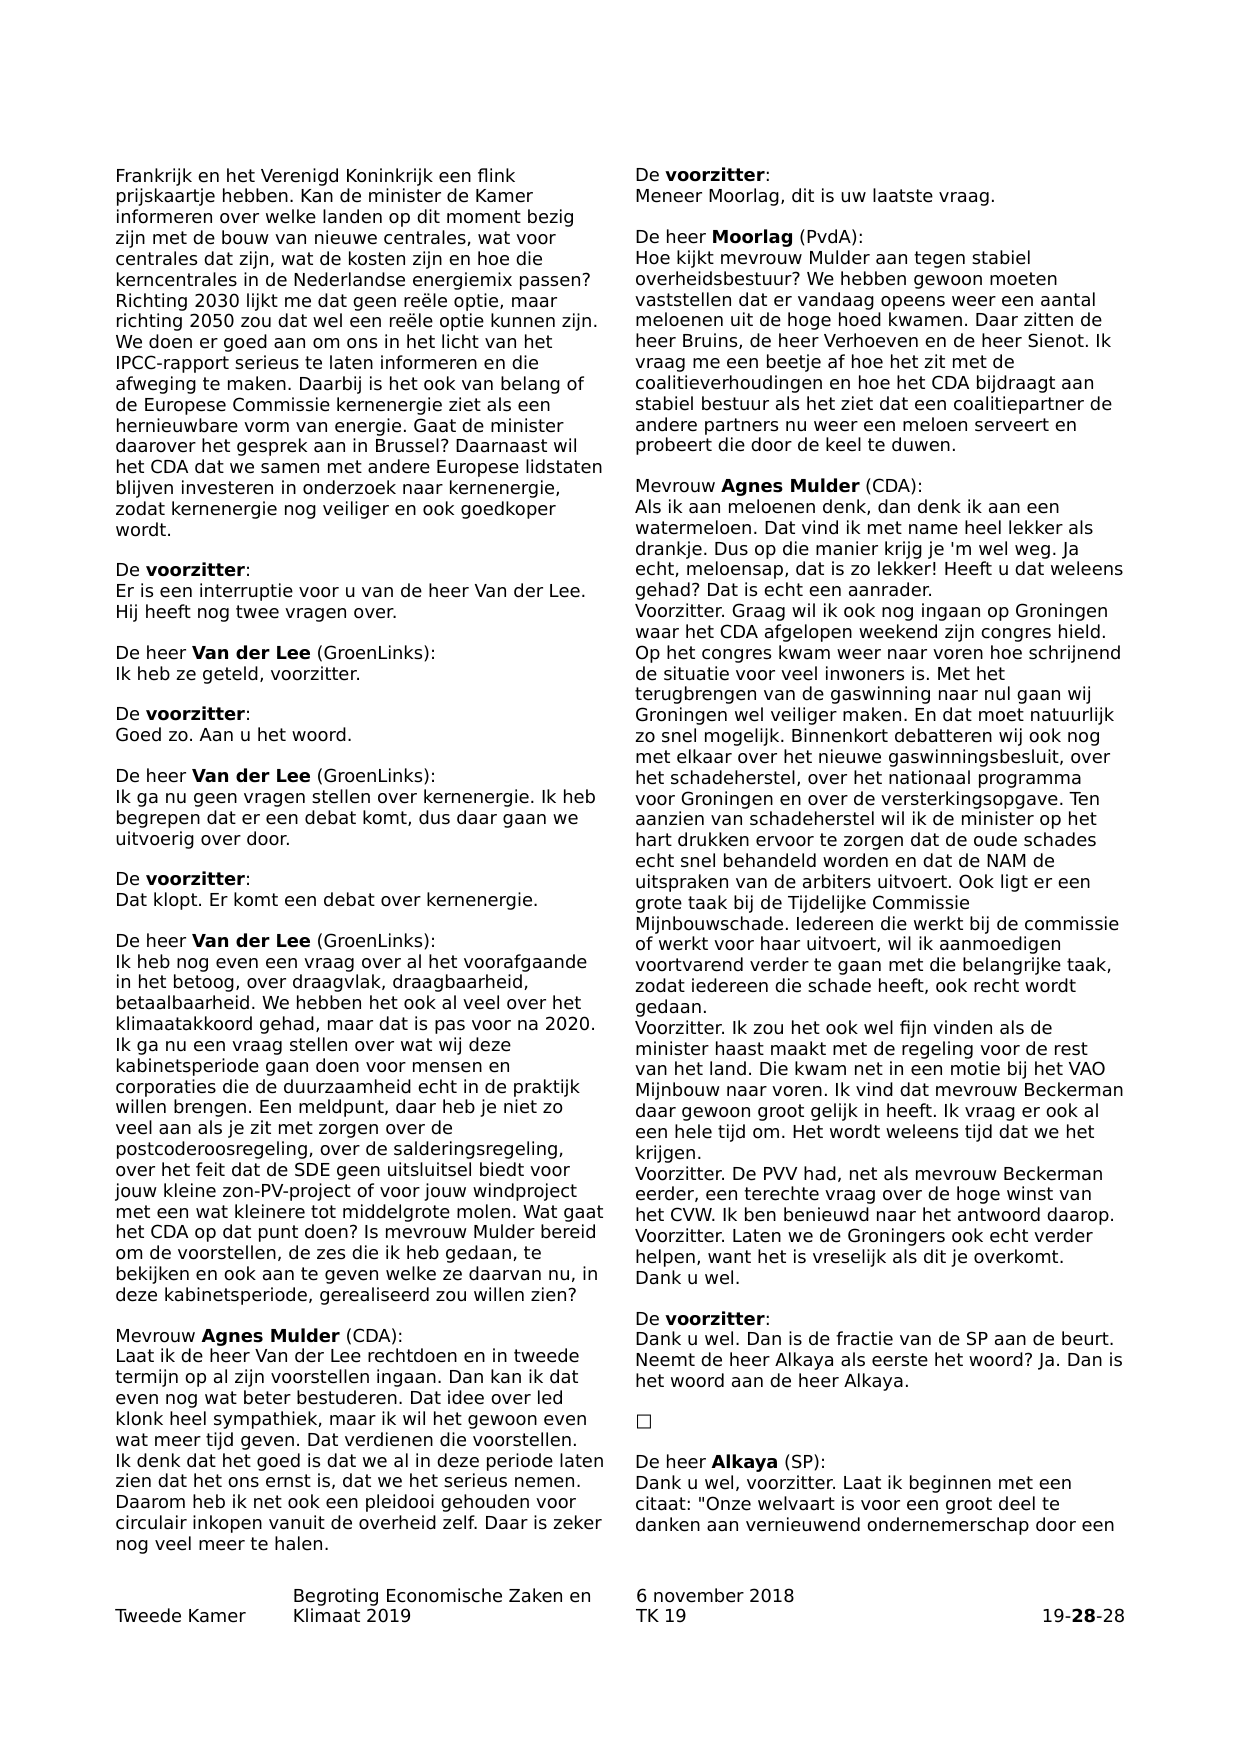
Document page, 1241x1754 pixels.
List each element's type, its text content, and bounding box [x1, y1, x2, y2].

text Dank u wel, voorzitter. Laat ik beginnen met een citaat: "Onze welvaart is voor een groot deel te danken aan vernieuwend ondernemerschap door een [635, 1473, 1125, 1536]
text Voorzitter. Graag wil ik ook nog ingaan op Groningen waar het CDA afgelopen weekend zijn congres hield. Op het congres kwam weer naar voren hoe schrijnend de situatie voor veel inwoners is. Met het terugbrengen van de gaswinning naar nul gaan wij Groningen wel veiliger maken. En dat moet natuurlijk zo snel mogelijk. Binnenkort debatteren wij ook nog met elkaar over het nieuwe gaswinningsbesluit, over het schadeherstel, over het nationaal programma voor Groningen en over de versterkingsopgave. Ten aanzien van schadeherstel wil ik de minister op het hart drukken ervoor te zorgen dat de oude schades echt snel behandeld worden en dat de NAM de uitspraken van de arbiters uitvoert. Ook ligt er een grote taak bij de Tijdelijke Commissie Mijnbouwschade. Iedereen die werkt bij de commissie of werkt voor haar uitvoert, wil ik aanmoedigen voortvarend verder te gaan met die belangrijke taak, zodat iedereen die schade heeft, ook recht wordt gedaan. [635, 601, 1125, 1017]
text Ik heb nog even een vraag over al het voorafgaande in het betoog, over draagvlak, draagbaarheid, betaalbaarheid. We hebben het ook al veel over het klimaatakkoord gehad, maar dat is pas voor na 2020. Ik ga nu een vraag stellen over wat wij deze kabinetsperiode gaan doen voor mensen en corporaties die de duurzaamheid echt in de praktijk willen brengen. Een meldpunt, daar heb je niet zo veel aan als je zit met zorgen over de postcoderoosregeling, over de salderingsregeling, over het feit dat de SDE geen uitsluitsel biedt voor jouw kleine zon-PV-project of voor jouw windproject met een wat kleinere tot middelgrote molen. Wat gaat het CDA op dat punt doen? Is mevrouw Mulder bereid om de voorstellen, de zes die ik heb gedaan, te bekijken en ook aan te geven welke ze daarvan nu, in deze kabinetsperiode, gerealiseerd zou willen zien? [115, 951, 605, 1306]
text De voorzitter: [115, 869, 605, 890]
text Hoe kijkt mevrouw Mulder aan tegen stabiel overheidsbestuur? We hebben gewoon moeten vaststellen dat er vandaag opeens weer een aantal meloenen uit de hoge hoed kwamen. Daar zitten de heer Bruins, de heer Verhoeven en de heer Sienot. Ik vraag me een beetje af hoe het zit met de coalitieverhoudingen en hoe het CDA bijdraagt aan stabiel bestuur als het ziet dat een coalitiepartner de andere partners nu weer een meloen serveert en probeert die door de keel te duwen. [635, 248, 1125, 456]
text De heer Alkaya (SP): [635, 1452, 1125, 1473]
text Ik heb ze geteld, voorzitter. [115, 663, 605, 684]
text De heer Van der Lee (GroenLinks): [115, 643, 605, 663]
text Goed zo. Aan u het woord. [115, 725, 605, 746]
text Voorzitter. Ik zou het ook wel fijn vinden als de minister haast maakt met de regeling voor de rest van het land. Die kwam net in een motie bij het VAO Mijnbouw naar voren. Ik vind dat mevrouw Beckerman daar gewoon groot gelijk in heeft. Ik vraag er ook al een hele tijd om. Het wordt weleens tijd dat we het krijgen. [635, 1017, 1125, 1163]
text Mevrouw Agnes Mulder (CDA): [115, 1326, 605, 1346]
text Voorzitter. De PVV had, net als mevrouw Beckerman eerder, een terechte vraag over de hoge winst van het CVW. Ik ben benieuwd naar het antwoord daarop. [635, 1163, 1125, 1226]
text Frankrijk en het Verenigd Koninkrijk een flink prijskaartje hebben. Kan de minister de Kamer informeren over welke landen op dit moment bezig zijn met de bouw van nieuwe centrales, wat voor centrales dat zijn, wat de kosten zijn en hoe die kerncentrales in de Nederlandse energiemix passen? Richting 2030 lijkt me dat geen reële optie, maar richting 2050 zou dat wel een reële optie kunnen zijn. We doen er goed aan om ons in het licht van het IPCC-rapport serieus te laten informeren en die afweging te maken. Daarbij is het ook van belang of de Europese Commissie kernenergie ziet als een hernieuwbare vorm van energie. Gaat de minister daarover het gesprek aan in Brussel? Daarnaast wil het CDA dat we samen met andere Europese lidstaten blijven investeren in onderzoek naar kernenergie, zodat kernenergie nog veiliger en ook goedkoper wordt. [115, 165, 605, 540]
text Voorzitter. Laten we de Groningers ook echt verder helpen, want het is vreselijk als dit je overkomt. [635, 1226, 1125, 1267]
text Dank u wel. Dan is de fractie van de SP aan de beurt. Neemt de heer Alkaya als eerste het woord? Ja. Dan is het woord aan de heer Alkaya. [635, 1329, 1125, 1392]
text De voorzitter: [635, 165, 1125, 186]
text Meneer Moorlag, dit is uw laatste vraag. [635, 186, 1125, 207]
text Ik denk dat het goed is dat we al in deze periode laten zien dat het ons ernst is, dat we het serieus nemen. Daarom heb ik net ook een pleidooi gehouden voor circulair inkopen vanuit de overheid zelf. Daar is zeker nog veel meer te halen. [115, 1450, 605, 1554]
text Dat klopt. Er komt een debat over kernenergie. [115, 890, 605, 911]
text De voorzitter: [635, 1308, 1125, 1329]
text De heer Moorlag (PvdA): [635, 227, 1125, 248]
text De heer Van der Lee (GroenLinks): [115, 931, 605, 951]
text De voorzitter: [115, 704, 605, 725]
text Mevrouw Agnes Mulder (CDA): [635, 476, 1125, 497]
text De voorzitter: [115, 560, 605, 581]
text De heer Van der Lee (GroenLinks): [115, 766, 605, 787]
text ⬜ [635, 1412, 1125, 1432]
text Dank u wel. [635, 1267, 1125, 1288]
text Als ik aan meloenen denk, dan denk ik aan een watermeloen. Dat vind ik met name heel lekker als drankje. Dus op die manier krijg je 'm wel weg. Ja echt, meloensap, dat is zo lekker! Heeft u dat weleens gehad? Dat is echt een aanrader. [635, 497, 1125, 601]
text Laat ik de heer Van der Lee rechtdoen en in tweede termijn op al zijn voorstellen ingaan. Dan kan ik dat even nog wat beter bestuderen. Dat idee over led klonk heel sympathiek, maar ik wil het gewoon even wat meer tijd geven. Dat verdienen die voorstellen. [115, 1346, 605, 1450]
text Er is een interruptie voor u van de heer Van der Lee. Hij heeft nog twee vragen over. [115, 581, 605, 623]
text Ik ga nu geen vragen stellen over kernenergie. Ik heb begrepen dat er een debat komt, dus daar gaan we uitvoerig over door. [115, 787, 605, 849]
